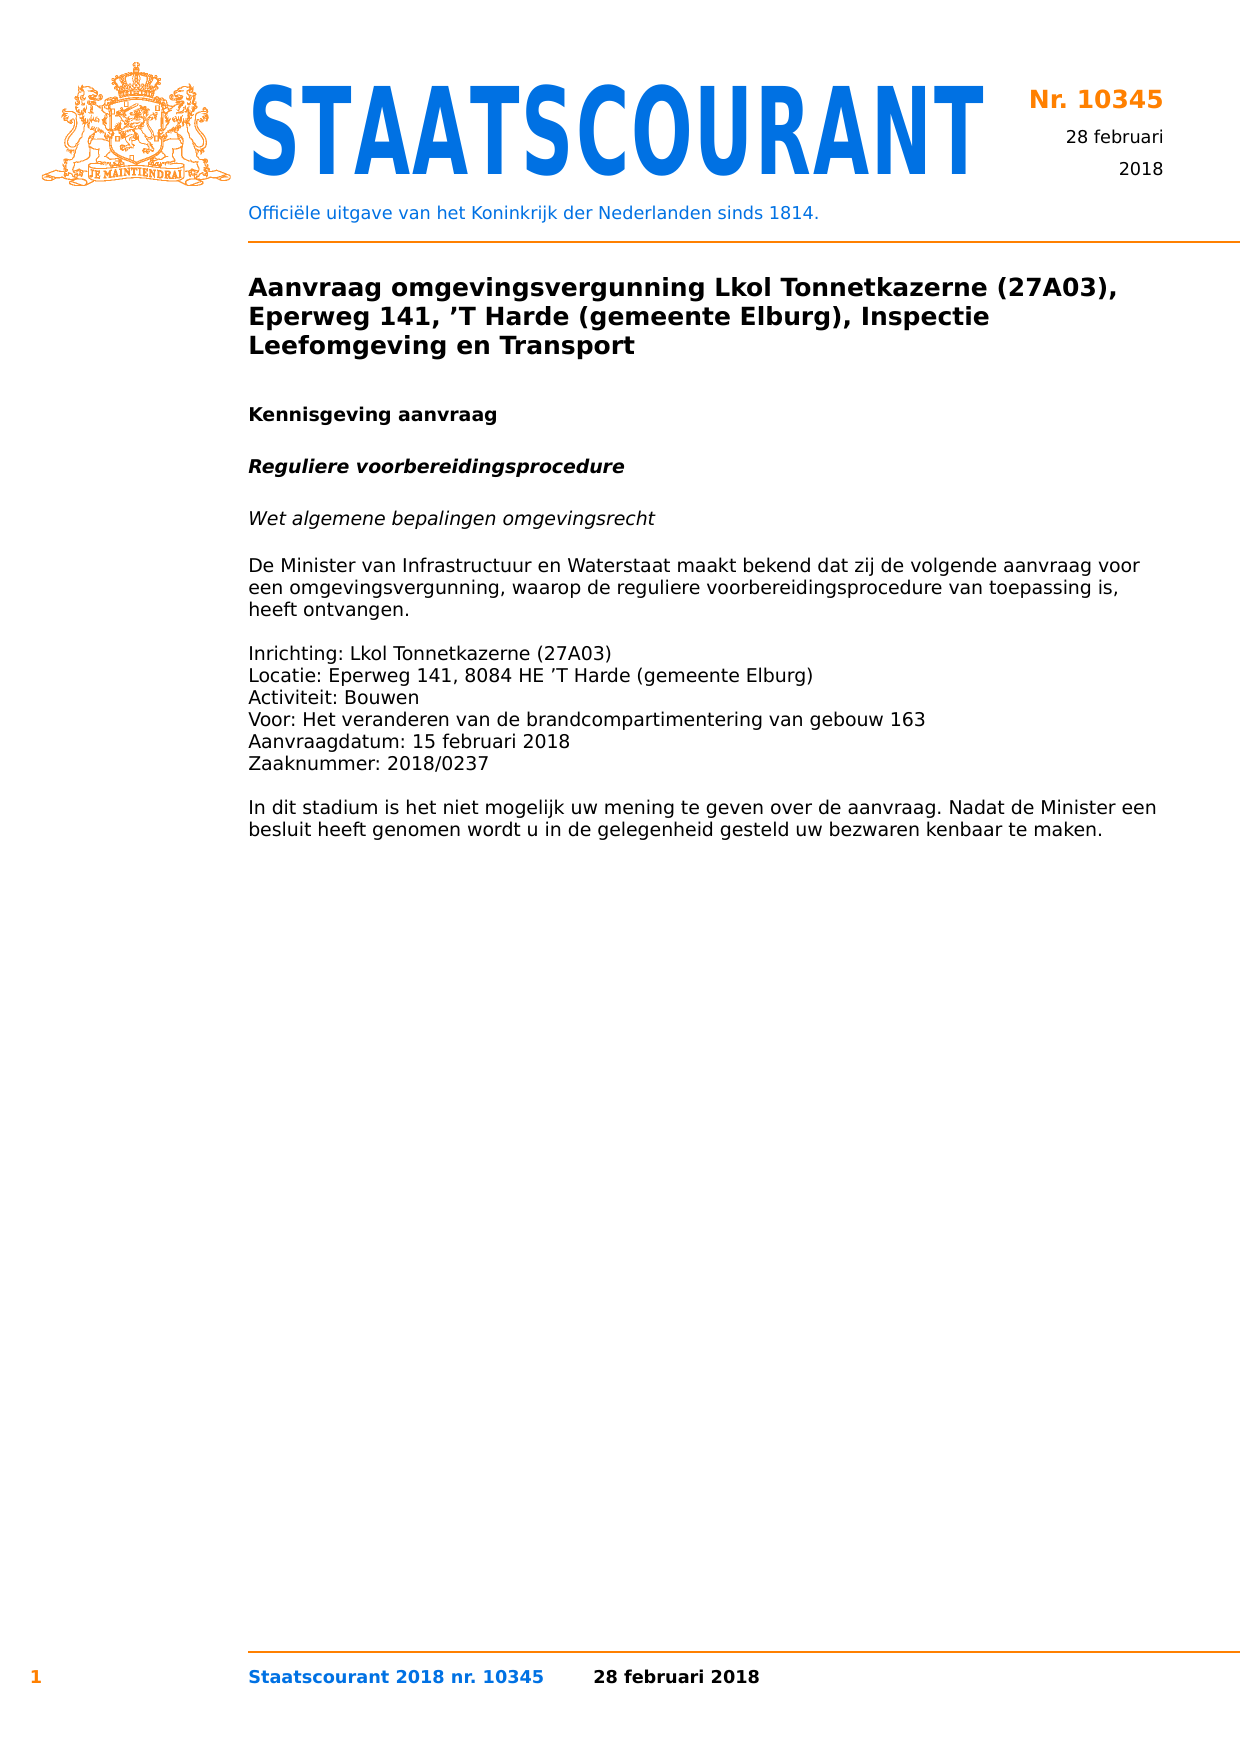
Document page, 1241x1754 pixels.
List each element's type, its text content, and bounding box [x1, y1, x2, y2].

text Activiteit: Bouwen [248, 687, 1163, 709]
table_cell 28 februari [998, 121, 1240, 153]
table_header STAATSCOURANT [248, 62, 998, 203]
picture [41, 62, 231, 186]
text Voor: Het veranderen van de brandcompartimentering van gebouw 163 [248, 709, 1163, 731]
subtitle Wet algemene bepalingen omgevingsrecht [248, 508, 1163, 530]
text Aanvraagdatum: 15 februari 2018 [248, 731, 1163, 753]
table_header Nr. 10345 [998, 62, 1240, 121]
subtitle Reguliere voorbereidingsprocedure [248, 456, 1163, 478]
table_header [25, 62, 248, 241]
text Inrichting: Lkol Tonnetkazerne (27A03) [248, 643, 1163, 665]
subtitle Aanvraag omgevingsvergunning Lkol Tonnetkazerne (27A03), Eperweg 141, ’T Harde (gemeente Elburg), Inspectie Leefomgeving en Transport [248, 273, 1163, 361]
text Zaaknummer: 2018/0237 [248, 753, 1163, 775]
text De Minister van Infrastructuur en Waterstaat maakt bekend dat zij de volgende aanvraag voor een omgevingsvergunning, waarop de reguliere voorbereidingsprocedure van toepassing is, heeft ontvangen. [248, 555, 1163, 621]
text In dit stadium is het niet mogelijk uw mening te geven over de aanvraag. Nadat de Minister een besluit heeft genomen wordt u in de gelegenheid gesteld uw bezwaren kenbaar te maken. [248, 797, 1163, 841]
table_cell Officiële uitgave van het Koninkrijk der Nederlanden sinds 1814. [248, 203, 1240, 241]
subtitle Kennisgeving aanvraag [248, 404, 1163, 426]
text Locatie: Eperweg 141, 8084 HE ’T Harde (gemeente Elburg) [248, 665, 1163, 687]
table_cell 2018 [998, 153, 1240, 203]
